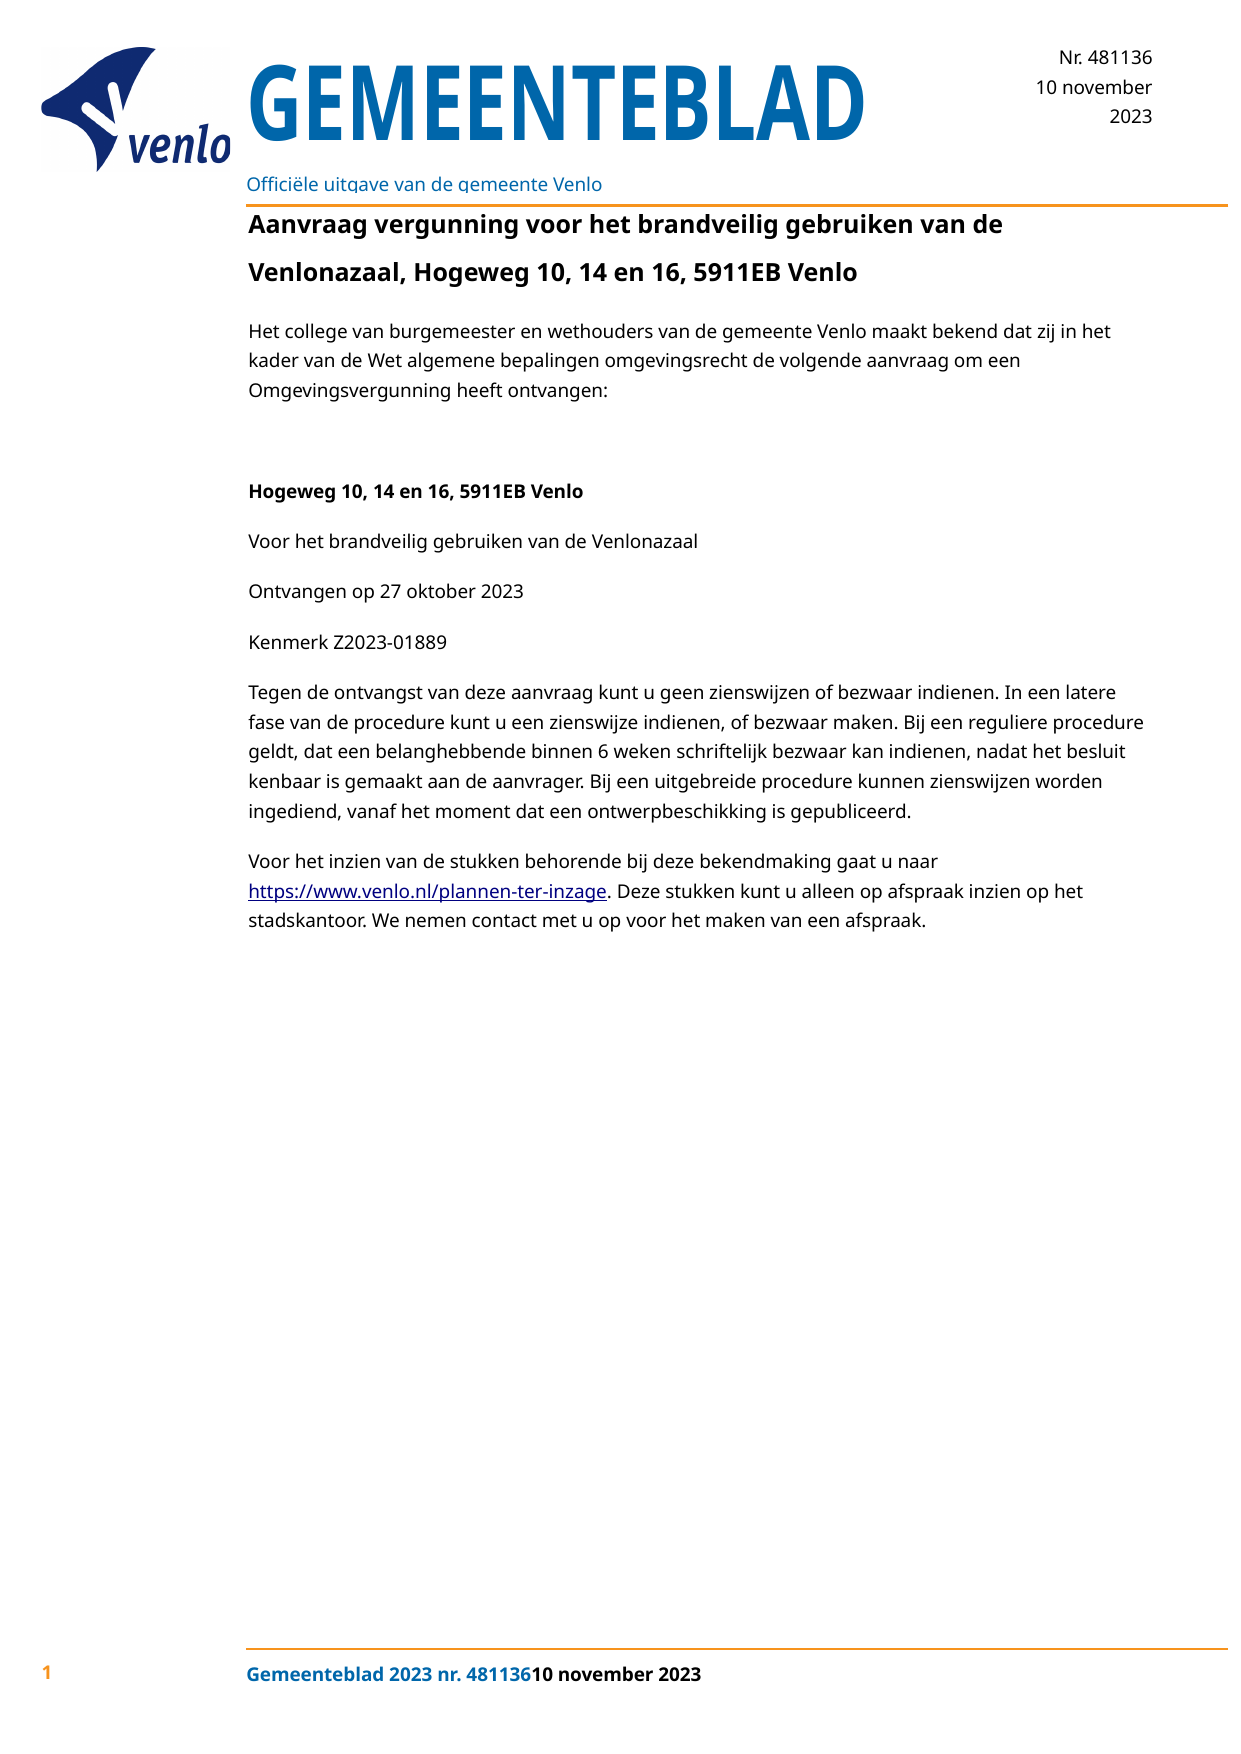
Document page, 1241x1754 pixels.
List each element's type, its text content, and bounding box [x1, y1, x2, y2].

text Voor het inzien van de stukken behorende bij deze bekendmaking gaat u naar https://www.venlo.nl/plannen-ter-inzage. Deze stukken kunt u alleen op afspraak inzien op het stadskantoor. We nemen contact met u op voor het maken van een afspraak. [248, 848, 1152, 933]
picture [41, 47, 231, 172]
text Tegen de ontvangst van deze aanvraag kunt u geen zienswijzen of bezwaar indienen. In een latere fase van de procedure kunt u een zienswijze indienen, of bezwaar maken. Bij een reguliere procedure geldt, dat een belanghebbende binnen 6 weken schriftelijk bezwaar kan indienen, nadat het besluit kenbaar is gemaakt aan de aanvrager. Bij een uitgebreide procedure kunnen zienswijzen worden ingediend, vanaf het moment dat een ontwerpbeschikking is gepubliceerd. [248, 679, 1152, 824]
text Het college van burgemeester en wethouders van de gemeente Venlo maakt bekend dat zij in het kader van de Wet algemene bepalingen omgevingsrecht de volgende aanvraag om een Omgevingsvergunning heeft ontvangen: [248, 318, 1152, 403]
text Aanvraag vergunning voor het brandveilig gebruiken van de Venlonazaal, Hogeweg 10, 14 en 16, 5911EB Venlo [248, 207, 1152, 288]
text Kenmerk Z2023-01889 [248, 629, 1152, 655]
text Ontvangen op 27 oktober 2023 [248, 579, 1152, 604]
text Voor het brandveilig gebruiken van de Venlonazaal [248, 528, 1152, 554]
text Hogeweg 10, 14 en 16, 5911EB Venlo [248, 478, 1152, 504]
